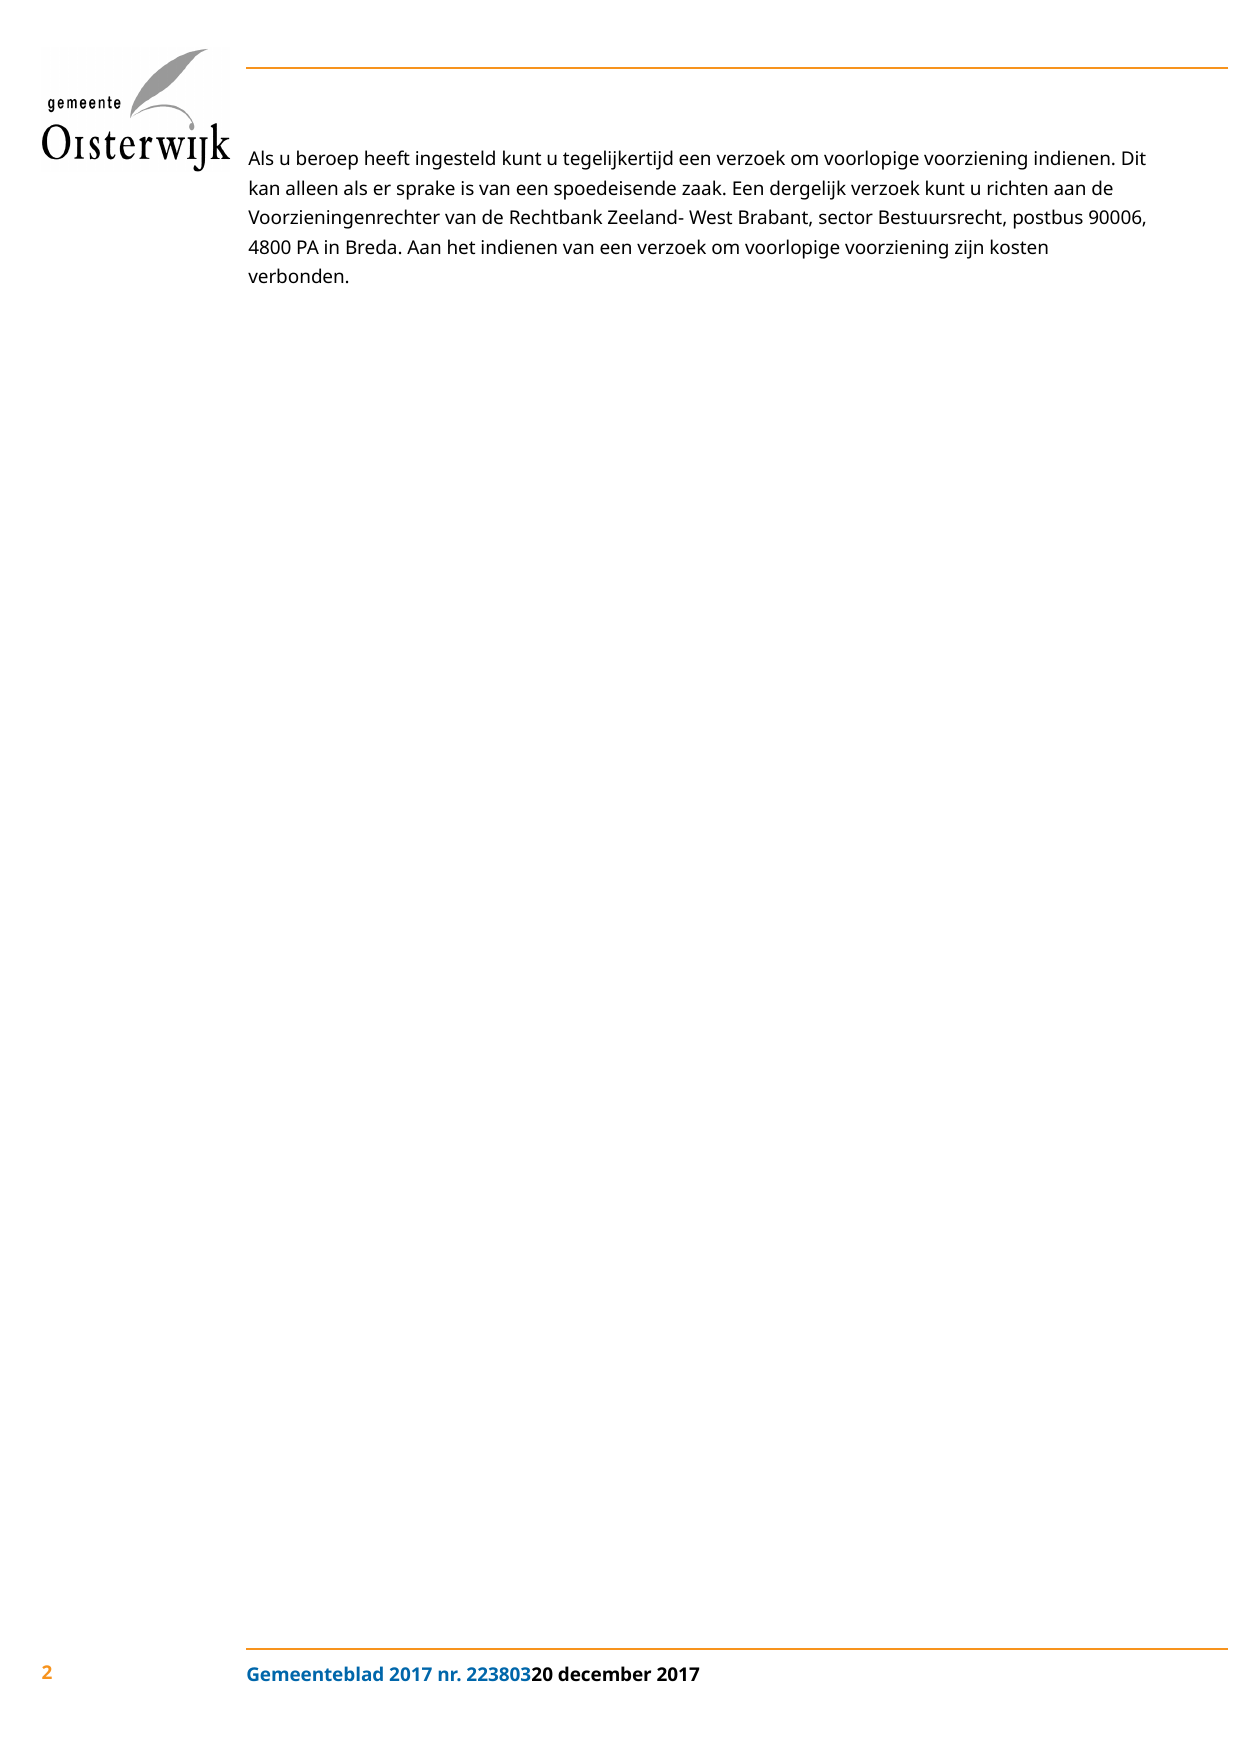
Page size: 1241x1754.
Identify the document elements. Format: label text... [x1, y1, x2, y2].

text Als u beroep heeft ingesteld kunt u tegelijkertijd een verzoek om voorlopige voorziening indienen. Dit kan alleen als er sprake is van een spoedeisende zaak. Een dergelijk verzoek kunt u richten aan de Voorzieningenrechter van de Rechtbank Zeeland- West Brabant, sector Bestuursrecht, postbus 90006, 4800 PA in Breda. Aan het indienen van een verzoek om voorlopige voorziening zijn kosten verbonden. [248, 145, 1152, 289]
picture [41, 47, 231, 172]
